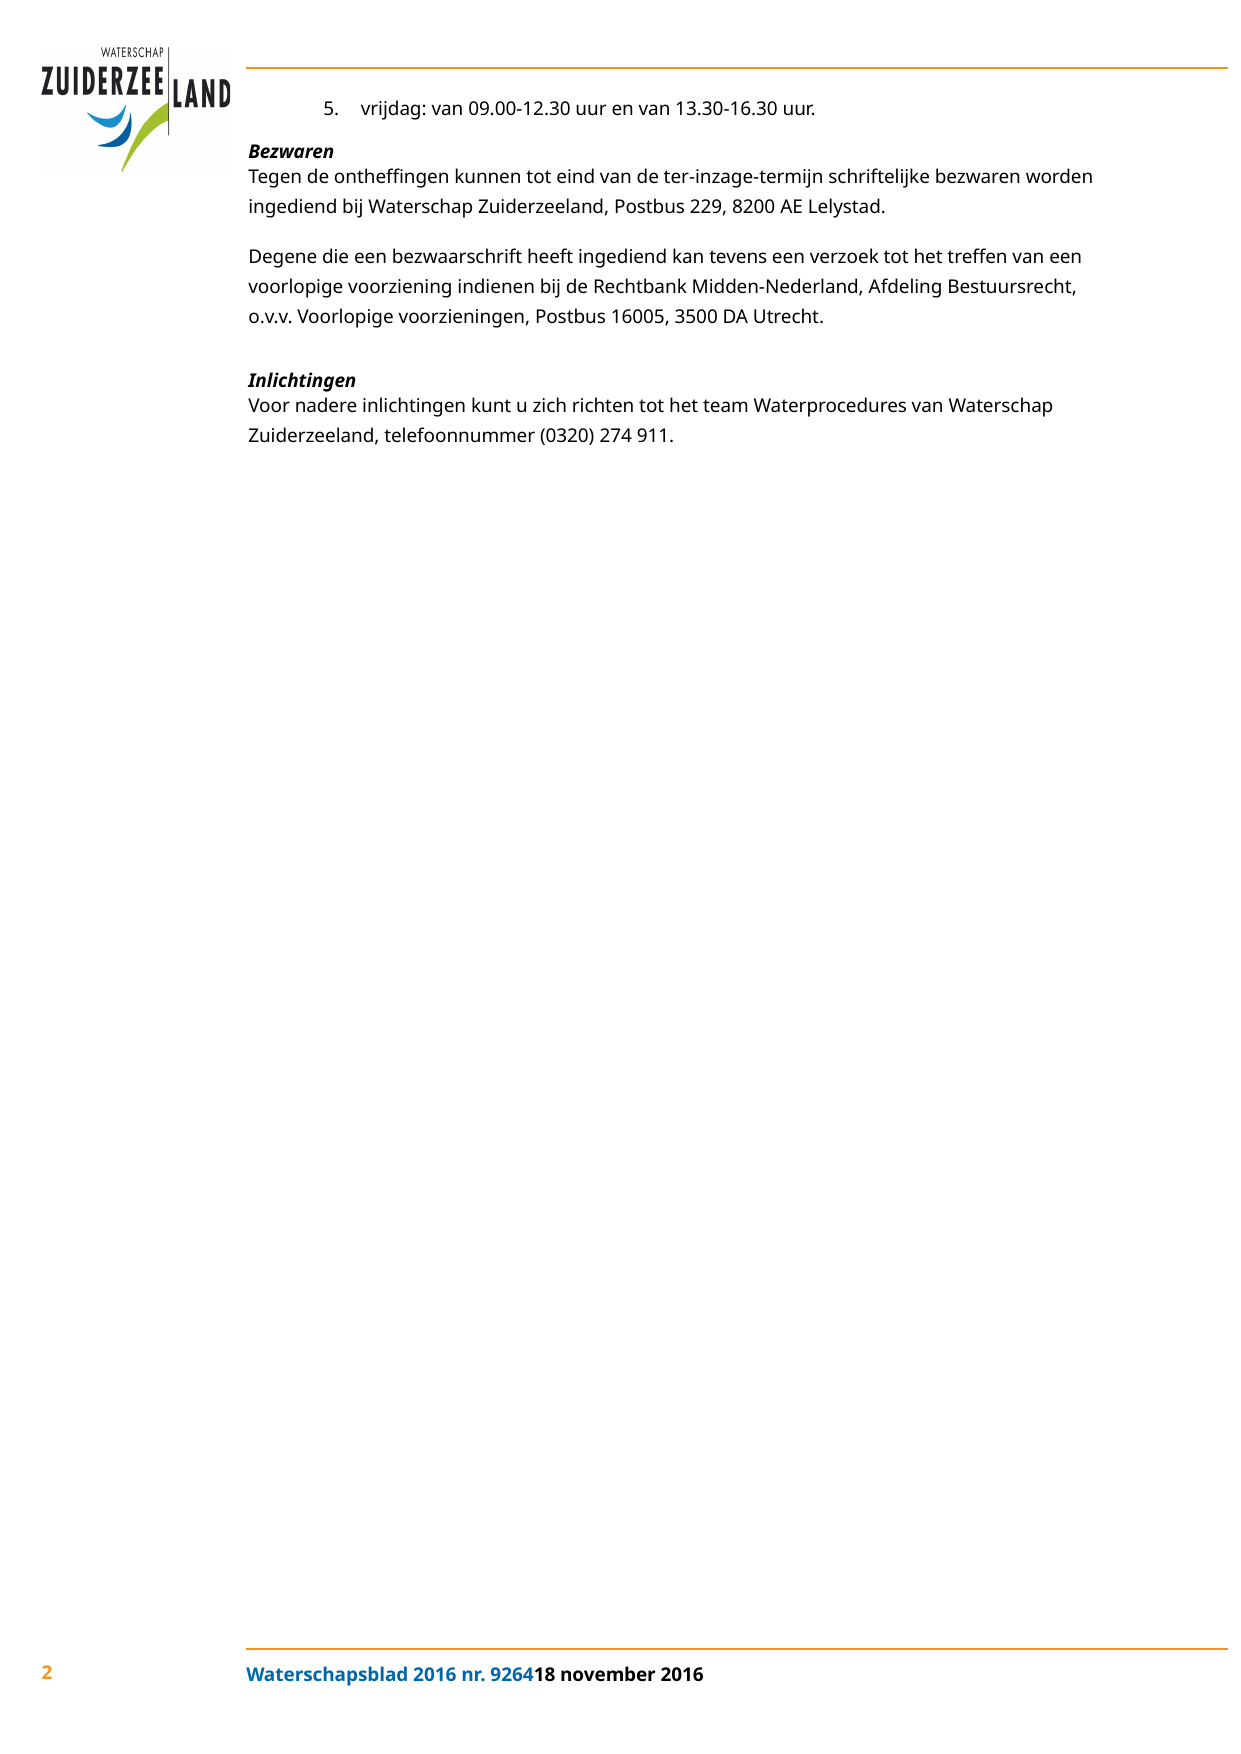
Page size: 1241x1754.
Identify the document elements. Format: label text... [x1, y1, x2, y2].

text Degene die een bezwaarschrift heeft ingediend kan tevens een verzoek tot het treffen van een voorlopige voorziening indienen bij de Rechtbank Midden-Nederland, Afdeling Bestuursrecht, o.v.v. Voorlopige voorzieningen, Postbus 16005, 3500 DA Utrecht. [248, 244, 1152, 328]
text Bezwaren [248, 138, 1152, 164]
text Inlichtingen [248, 367, 1152, 392]
picture [41, 47, 231, 172]
text Voor nadere inlichtingen kunt u zich richten tot het team Waterprocedures van Waterschap Zuiderzeeland, telefoonnummer (0320) 274 911. [248, 392, 1152, 448]
list vrijdag: van 09.00-12.30 uur en van 13.30-16.30 uur. [323, 95, 1152, 121]
text Tegen de ontheffingen kunnen tot eind van de ter-inzage-termijn schriftelijke bezwaren worden ingediend bij Waterschap Zuiderzeeland, Postbus 229, 8200 AE Lelystad. [248, 164, 1152, 219]
